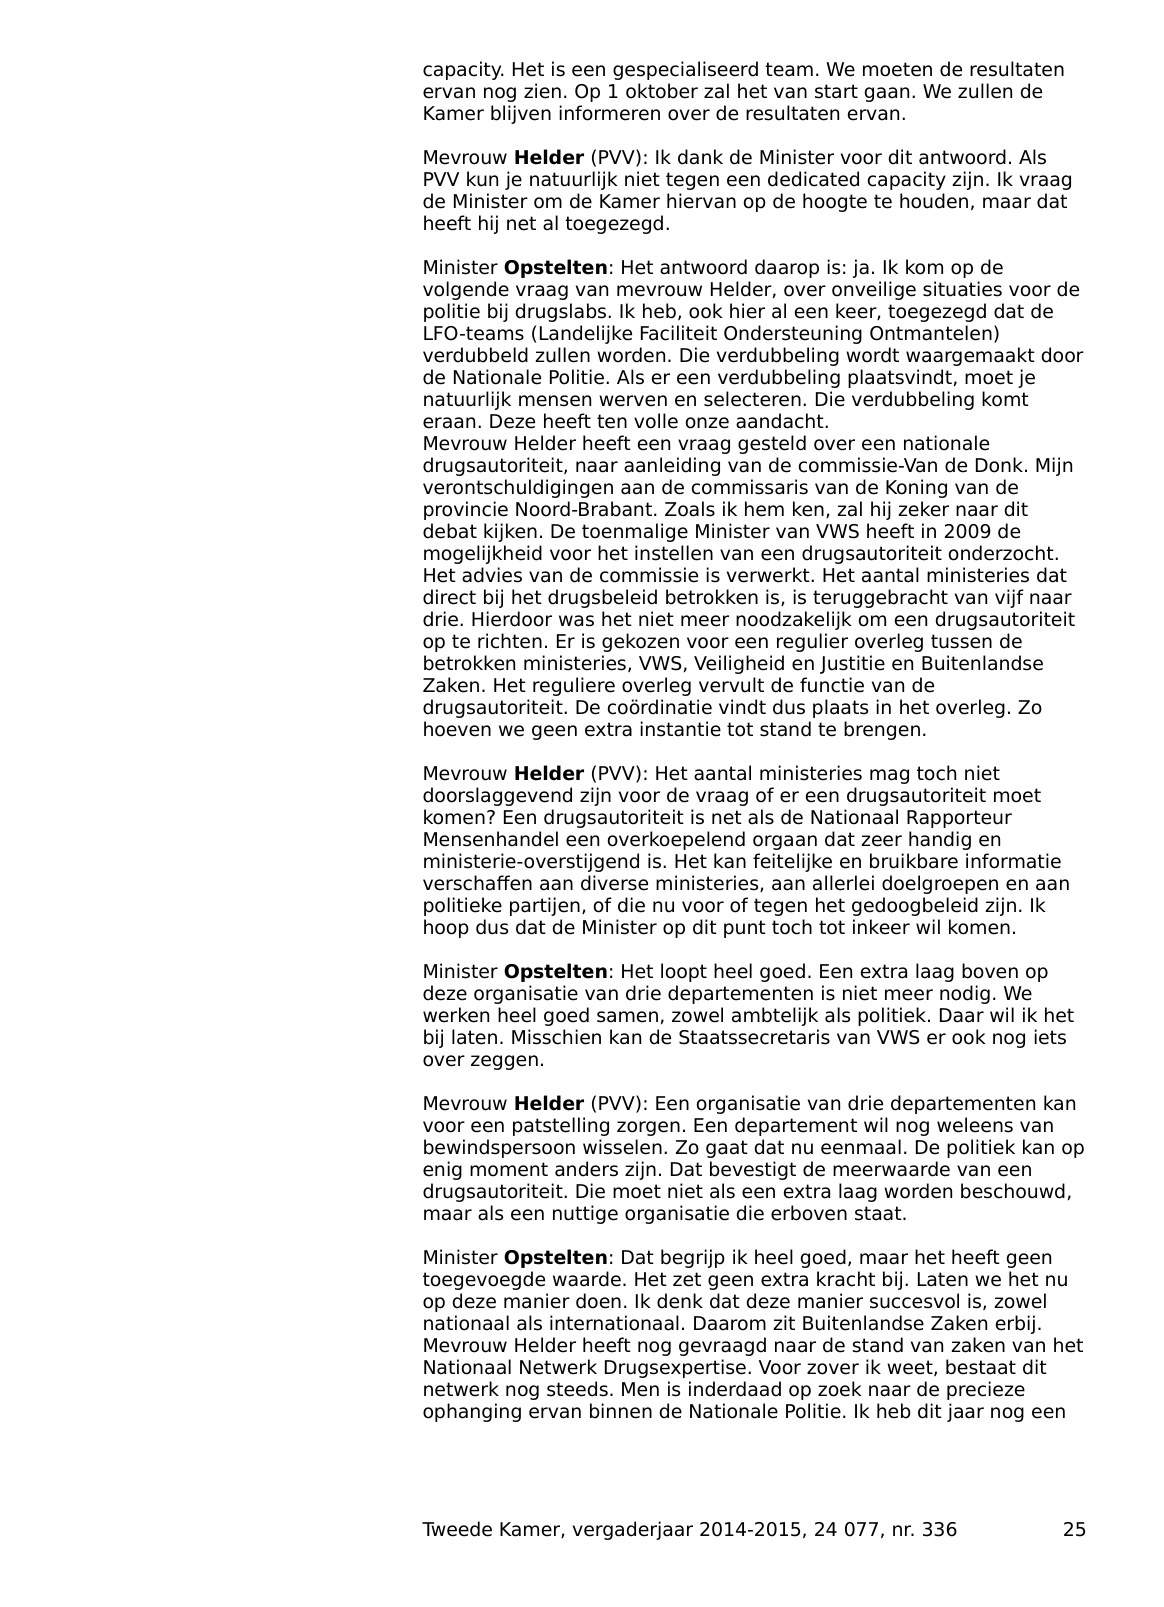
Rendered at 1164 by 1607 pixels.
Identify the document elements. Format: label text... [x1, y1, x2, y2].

text Minister Opstelten: Dat begrijp ik heel goed, maar het heeft geen toegevoegde waarde. Het zet geen extra kracht bij. Laten we het nu op deze manier doen. Ik denk dat deze manier succesvol is, zowel nationaal als internationaal. Daarom zit Buitenlandse Zaken erbij. [422, 1247, 1087, 1335]
text Mevrouw Helder heeft nog gevraagd naar de stand van zaken van het Nationaal Netwerk Drugsexpertise. Voor zover ik weet, bestaat dit netwerk nog steeds. Men is inderdaad op zoek naar de precieze ophanging ervan binnen de Nationale Politie. Ik heb dit jaar nog een [422, 1335, 1087, 1423]
text Mevrouw Helder heeft een vraag gesteld over een nationale drugsautoriteit, naar aanleiding van de commissie-Van de Donk. Mijn verontschuldigingen aan de commissaris van de Koning van de provincie Noord-Brabant. Zoals ik hem ken, zal hij zeker naar dit debat kijken. De toenmalige Minister van VWS heeft in 2009 de mogelijkheid voor het instellen van een drugsautoriteit onderzocht. Het advies van de commissie is verwerkt. Het aantal ministeries dat direct bij het drugsbeleid betrokken is, is teruggebracht van vijf naar drie. Hierdoor was het niet meer noodzakelijk om een drugsautoriteit op te richten. Er is gekozen voor een regulier overleg tussen de betrokken ministeries, VWS, Veiligheid en Justitie en Buitenlandse Zaken. Het reguliere overleg vervult de functie van de drugsautoriteit. De coördinatie vindt dus plaats in het overleg. Zo hoeven we geen extra instantie tot stand te brengen. [422, 433, 1087, 741]
text Mevrouw Helder (PVV): Het aantal ministeries mag toch niet doorslaggevend zijn voor de vraag of er een drugsautoriteit moet komen? Een drugsautoriteit is net als de Nationaal Rapporteur Mensenhandel een overkoepelend orgaan dat zeer handig en ministerie-overstijgend is. Het kan feitelijke en bruikbare informatie verschaffen aan diverse ministeries, aan allerlei doelgroepen en aan politieke partijen, of die nu voor of tegen het gedoogbeleid zijn. Ik hoop dus dat de Minister op dit punt toch tot inkeer wil komen. [422, 763, 1087, 939]
text Mevrouw Helder (PVV): Ik dank de Minister voor dit antwoord. Als PVV kun je natuurlijk niet tegen een dedicated capacity zijn. Ik vraag de Minister om de Kamer hiervan op de hoogte te houden, maar dat heeft hij net al toegezegd. [422, 147, 1087, 235]
text Minister Opstelten: Het loopt heel goed. Een extra laag boven op deze organisatie van drie departementen is niet meer nodig. We werken heel goed samen, zowel ambtelijk als politiek. Daar wil ik het bij laten. Misschien kan de Staatssecretaris van VWS er ook nog iets over zeggen. [422, 961, 1087, 1071]
text Minister Opstelten: Het antwoord daarop is: ja. Ik kom op de volgende vraag van mevrouw Helder, over onveilige situaties voor de politie bij drugslabs. Ik heb, ook hier al een keer, toegezegd dat de LFO-teams (Landelijke Faciliteit Ondersteuning Ontmantelen) verdubbeld zullen worden. Die verdubbeling wordt waargemaakt door de Nationale Politie. Als er een verdubbeling plaatsvindt, moet je natuurlijk mensen werven en selecteren. Die verdubbeling komt eraan. Deze heeft ten volle onze aandacht. [422, 257, 1087, 433]
text capacity. Het is een gespecialiseerd team. We moeten de resultaten ervan nog zien. Op 1 oktober zal het van start gaan. We zullen de Kamer blijven informeren over de resultaten ervan. [422, 59, 1087, 125]
text Mevrouw Helder (PVV): Een organisatie van drie departementen kan voor een patstelling zorgen. Een departement wil nog weleens van bewindspersoon wisselen. Zo gaat dat nu eenmaal. De politiek kan op enig moment anders zijn. Dat bevestigt de meerwaarde van een drugsautoriteit. Die moet niet als een extra laag worden beschouwd, maar als een nuttige organisatie die erboven staat. [422, 1093, 1087, 1225]
